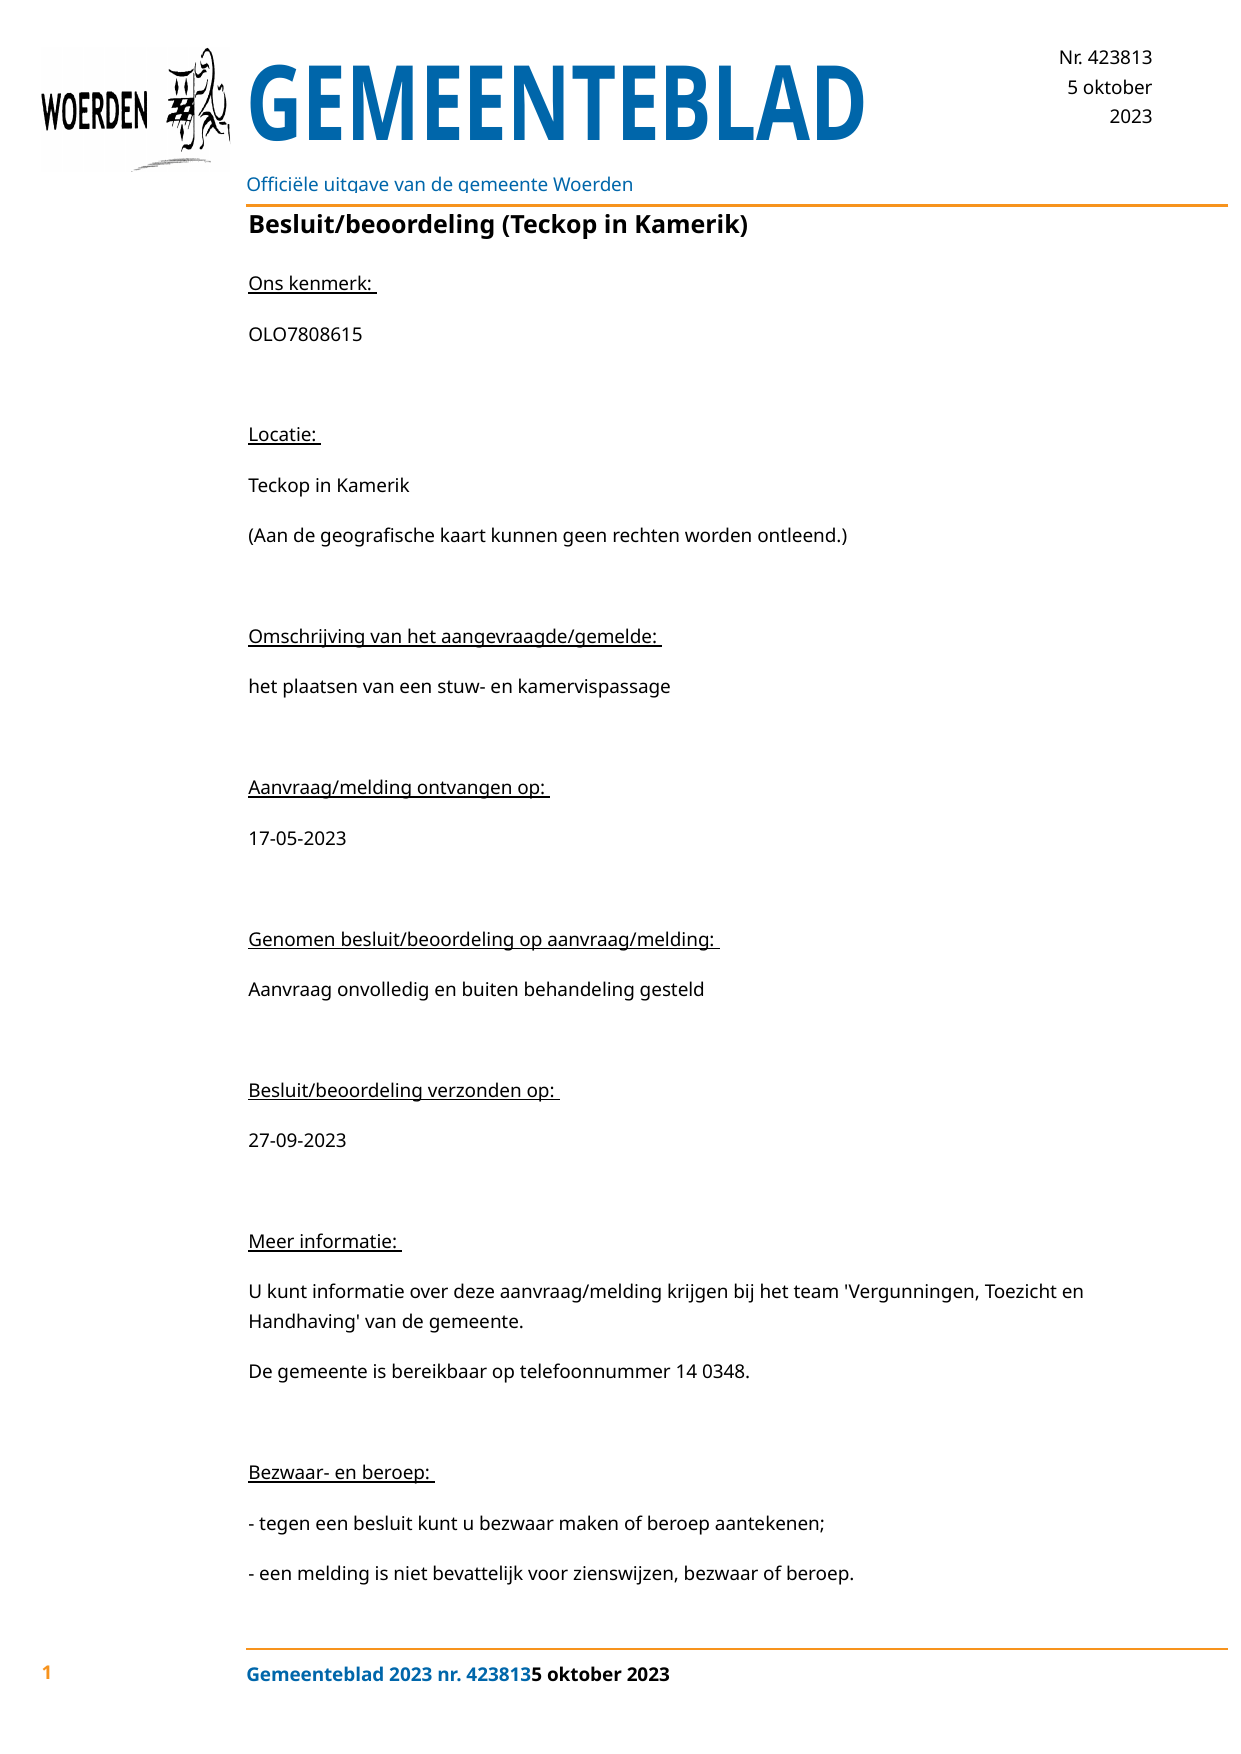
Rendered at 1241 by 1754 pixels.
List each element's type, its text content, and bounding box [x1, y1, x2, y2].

text - tegen een besluit kunt u bezwaar maken of beroep aantekenen; [248, 1510, 1152, 1536]
text - een melding is niet bevattelijk voor zienswijzen, bezwaar of beroep. [248, 1560, 1152, 1586]
text Locatie: [248, 422, 1152, 447]
text 27-09-2023 [248, 1127, 1152, 1153]
text Meer informatie: [248, 1228, 1152, 1254]
text Bezwaar- en beroep: [248, 1459, 1152, 1485]
text U kunt informatie over deze aanvraag/melding krijgen bij het team 'Vergunningen, Toezicht en Handhaving' van de gemeente. [248, 1279, 1152, 1334]
text Teckop in Kamerik [248, 472, 1152, 498]
text Besluit/beoordeling verzonden op: [248, 1077, 1152, 1103]
text Ons kenmerk: [248, 270, 1152, 296]
text het plaatsen van een stuw- en kamervispassage [248, 674, 1152, 699]
text OLO7808615 [248, 321, 1152, 346]
text Besluit/beoordeling (Teckop in Kamerik) [248, 207, 1152, 241]
text Aanvraag onvolledig en buiten behandeling gesteld [248, 976, 1152, 1002]
text 17-05-2023 [248, 825, 1152, 851]
text Genomen besluit/beoordeling op aanvraag/melding: [248, 926, 1152, 951]
text Aanvraag/melding ontvangen op: [248, 774, 1152, 800]
text (Aan de geografische kaart kunnen geen rechten worden ontleend.) [248, 522, 1152, 548]
text De gemeente is bereikbaar op telefoonnummer 14 0348. [248, 1359, 1152, 1384]
text Omschrijving van het aangevraagde/gemelde: [248, 623, 1152, 649]
picture [41, 47, 231, 172]
